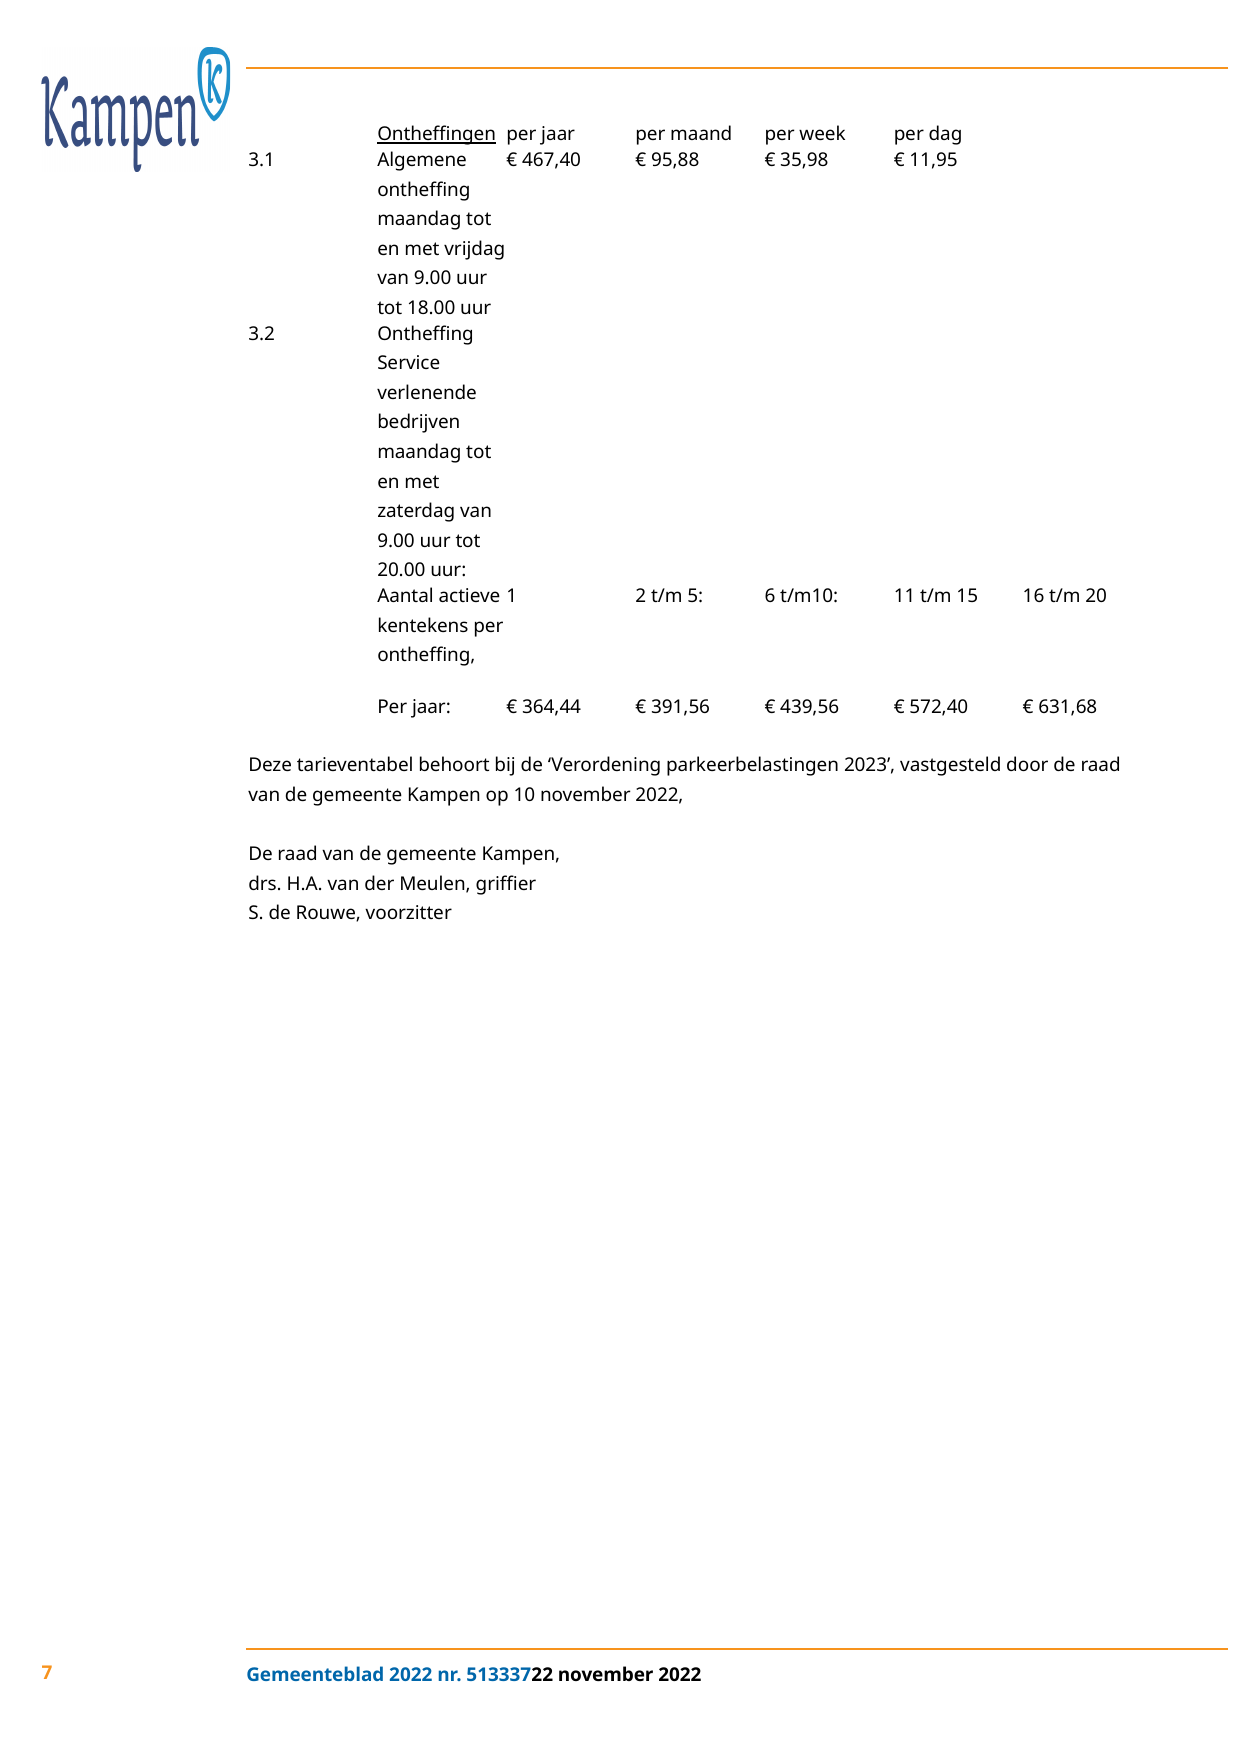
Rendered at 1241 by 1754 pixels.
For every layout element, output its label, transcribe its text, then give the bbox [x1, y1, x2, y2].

text S. de Rouwe, voorzitter [248, 899, 1152, 925]
table_cell Ontheffingen [377, 121, 506, 146]
table_cell [764, 95, 893, 121]
table_cell [248, 95, 377, 121]
table_cell € 95,88 [635, 146, 764, 320]
table_cell 2 t/m 5: [635, 582, 764, 667]
table_cell Per jaar: [377, 693, 506, 719]
table_cell [1023, 121, 1152, 146]
table_cell 6 t/m10: [764, 582, 893, 667]
text drs. H.A. van der Meulen, griffier [248, 870, 1152, 896]
table_cell [377, 95, 506, 121]
table_cell per dag [894, 121, 1022, 146]
text Deze tarieventabel behoort bij de ‘Verordening parkeerbelastingen 2023’, vastgesteld door de raad van de gemeente Kampen op 10 november 2022, [248, 751, 1152, 807]
table_cell [506, 320, 635, 582]
table_cell 3.2 [248, 320, 377, 582]
table_cell [248, 121, 377, 146]
table_cell [894, 320, 1022, 582]
table_cell Ontheffing Service verlenende bedrijven maandag tot en met zaterdag van 9.00 uur tot 20.00 uur: [377, 320, 506, 582]
table_cell € 35,98 [764, 146, 893, 320]
table_cell Algemene ontheffing maandag tot en met vrijdag van 9.00 uur tot 18.00 uur [377, 146, 506, 320]
table_cell € 364,44 [506, 693, 635, 719]
table_cell [506, 95, 635, 121]
table_cell [1023, 667, 1152, 693]
table_cell [506, 667, 635, 693]
table_cell [635, 95, 764, 121]
table_cell € 439,56 [764, 693, 893, 719]
table_cell per jaar [506, 121, 635, 146]
table_cell per maand [635, 121, 764, 146]
table_cell [248, 693, 377, 719]
table_cell € 572,40 [894, 693, 1022, 719]
table_cell [764, 667, 893, 693]
table_cell [894, 95, 1022, 121]
table_cell 3.1 [248, 146, 377, 320]
table_cell per week [764, 121, 893, 146]
table_cell [377, 667, 506, 693]
table_cell [1023, 95, 1152, 121]
table_cell Aantal actieve kentekens per ontheffing, [377, 582, 506, 667]
table_cell [248, 667, 377, 693]
table_cell 11 t/m 15 [894, 582, 1022, 667]
table_cell 1 [506, 582, 635, 667]
table_cell [764, 320, 893, 582]
table_cell [894, 667, 1022, 693]
table_cell € 467,40 [506, 146, 635, 320]
text De raad van de gemeente Kampen, [248, 840, 1152, 866]
table_cell [635, 667, 764, 693]
picture [41, 47, 231, 172]
table_cell [1023, 146, 1152, 320]
table_cell € 631,68 [1023, 693, 1152, 719]
table_cell € 391,56 [635, 693, 764, 719]
table_cell 16 t/m 20 [1023, 582, 1152, 667]
table_cell € 11,95 [894, 146, 1022, 320]
table_cell [635, 320, 764, 582]
table_cell [248, 582, 377, 667]
table_cell [1023, 320, 1152, 582]
